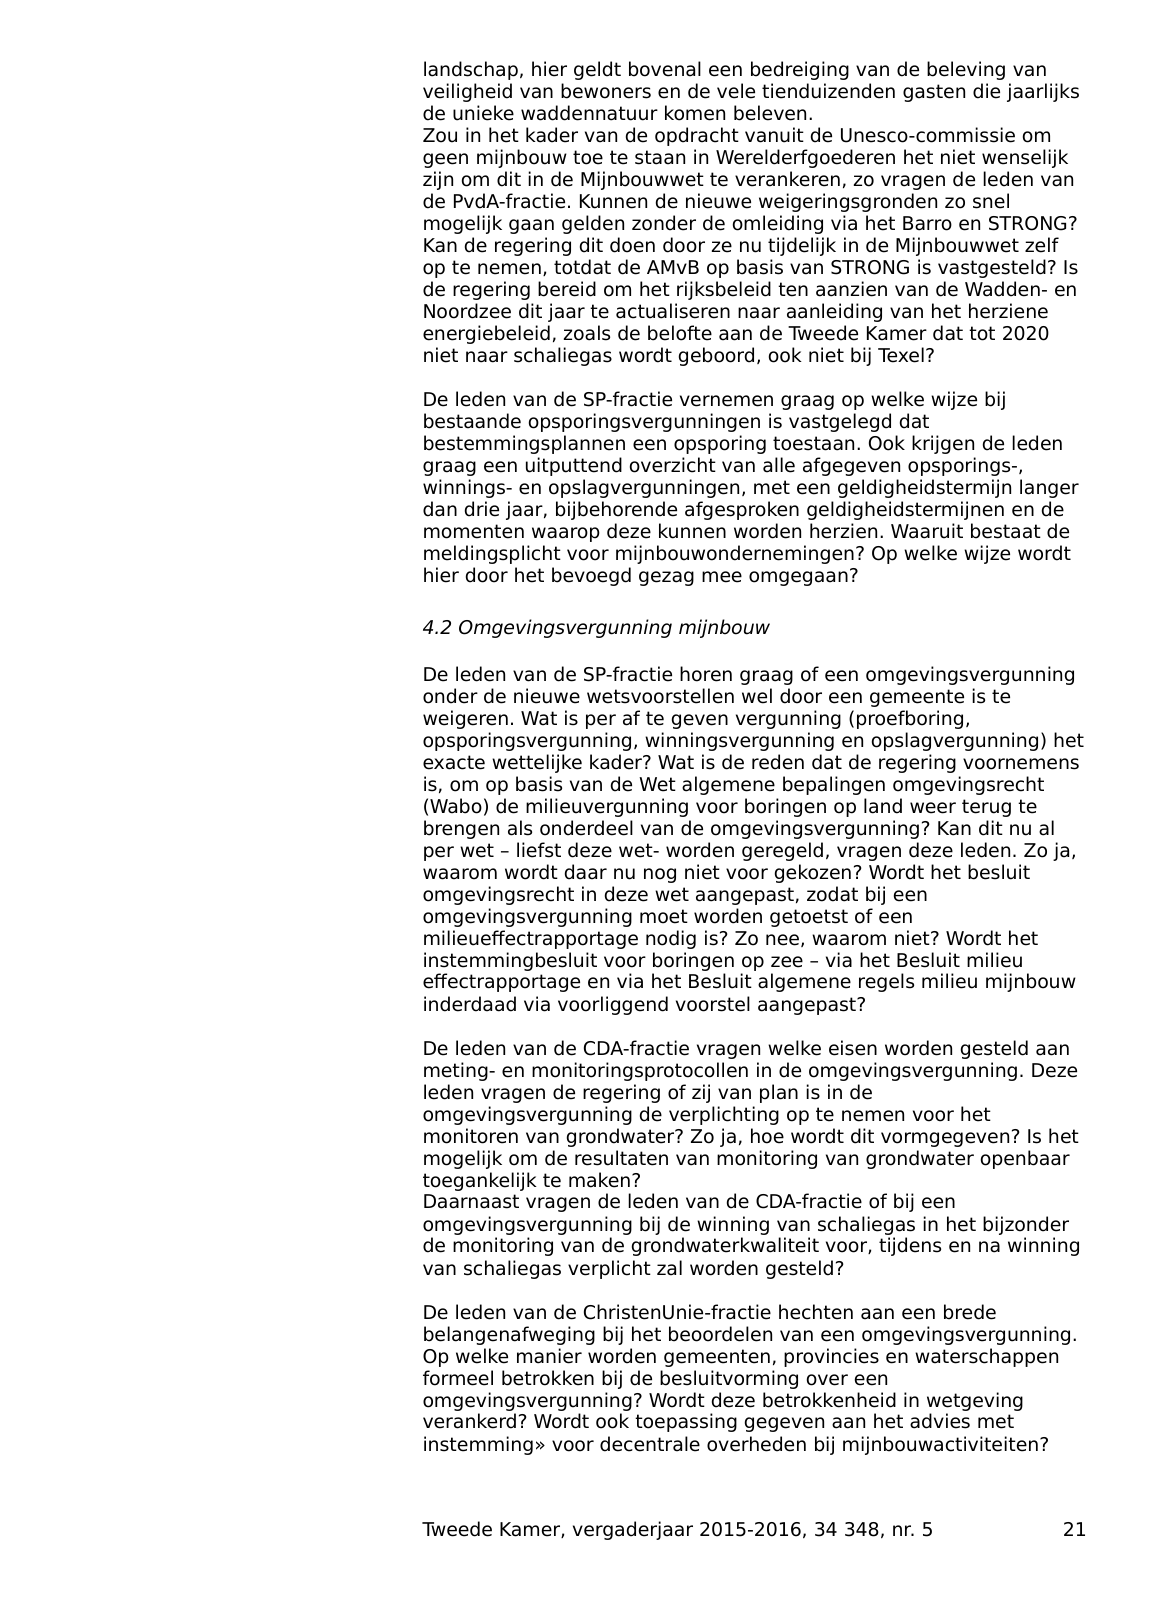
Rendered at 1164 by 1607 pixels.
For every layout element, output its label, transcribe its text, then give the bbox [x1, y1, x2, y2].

text Daarnaast vragen de leden van de CDA-fractie of bij een omgevingsvergunning bij de winning van schaliegas in het bijzonder de monitoring van de grondwaterkwaliteit voor, tijdens en na winning van schaliegas verplicht zal worden gesteld? [422, 1191, 1087, 1279]
subtitle 4.2 Omgevingsvergunning mijnbouw [422, 617, 1087, 639]
text De leden van de SP-fractie vernemen graag op welke wijze bij bestaande opsporingsvergunningen is vastgelegd dat bestemmingsplannen een opsporing toestaan. Ook krijgen de leden graag een uitputtend overzicht van alle afgegeven opsporings-, winnings- en opslagvergunningen, met een geldigheidstermijn langer dan drie jaar, bijbehorende afgesproken geldigheidstermijnen en de momenten waarop deze kunnen worden herzien. Waaruit bestaat de meldingsplicht voor mijnbouwondernemingen? Op welke wijze wordt hier door het bevoegd gezag mee omgegaan? [422, 389, 1087, 587]
text De leden van de CDA-fractie vragen welke eisen worden gesteld aan meting- en monitoringsprotocollen in de omgevingsvergunning. Deze leden vragen de regering of zij van plan is in de omgevingsvergunning de verplichting op te nemen voor het monitoren van grondwater? Zo ja, hoe wordt dit vormgegeven? Is het mogelijk om de resultaten van monitoring van grondwater openbaar toegankelijk te maken? [422, 1038, 1087, 1191]
text De leden van de ChristenUnie-fractie hechten aan een brede belangenafweging bij het beoordelen van een omgevingsvergunning. Op welke manier worden gemeenten, provincies en waterschappen formeel betrokken bij de besluitvorming over een omgevingsvergunning? Wordt deze betrokkenheid in wetgeving verankerd? Wordt ook toepassing gegeven aan het advies met instemming» voor decentrale overheden bij mijnbouwactiviteiten? [422, 1302, 1087, 1455]
text Zou in het kader van de opdracht vanuit de Unesco-commissie om geen mijnbouw toe te staan in Werelderfgoederen het niet wenselijk zijn om dit in de Mijnbouwwet te verankeren, zo vragen de leden van de PvdA-fractie. Kunnen de nieuwe weigeringsgronden zo snel mogelijk gaan gelden zonder de omleiding via het Barro en STRONG? Kan de regering dit doen door ze nu tijdelijk in de Mijnbouwwet zelf op te nemen, totdat de AMvB op basis van STRONG is vastgesteld? Is de regering bereid om het rijksbeleid ten aanzien van de Wadden- en Noordzee dit jaar te actualiseren naar aanleiding van het herziene energiebeleid, zoals de belofte aan de Tweede Kamer dat tot 2020 niet naar schaliegas wordt geboord, ook niet bij Texel? [422, 125, 1087, 367]
text landschap, hier geldt bovenal een bedreiging van de beleving van veiligheid van bewoners en de vele tienduizenden gasten die jaarlijks de unieke waddennatuur komen beleven. [422, 59, 1087, 125]
text De leden van de SP-fractie horen graag of een omgevingsvergunning onder de nieuwe wetsvoorstellen wel door een gemeente is te weigeren. Wat is per af te geven vergunning (proefboring, opsporingsvergunning, winningsvergunning en opslagvergunning) het exacte wettelijke kader? Wat is de reden dat de regering voornemens is, om op basis van de Wet algemene bepalingen omgevingsrecht (Wabo) de milieuvergunning voor boringen op land weer terug te brengen als onderdeel van de omgevingsvergunning? Kan dit nu al per wet – liefst deze wet- worden geregeld, vragen deze leden. Zo ja, waarom wordt daar nu nog niet voor gekozen? Wordt het besluit omgevingsrecht in deze wet aangepast, zodat bij een omgevingsvergunning moet worden getoetst of een milieueffectrapportage nodig is? Zo nee, waarom niet? Wordt het instemmingbesluit voor boringen op zee – via het Besluit milieu effectrapportage en via het Besluit algemene regels milieu mijnbouw inderdaad via voorliggend voorstel aangepast? [422, 664, 1087, 1015]
